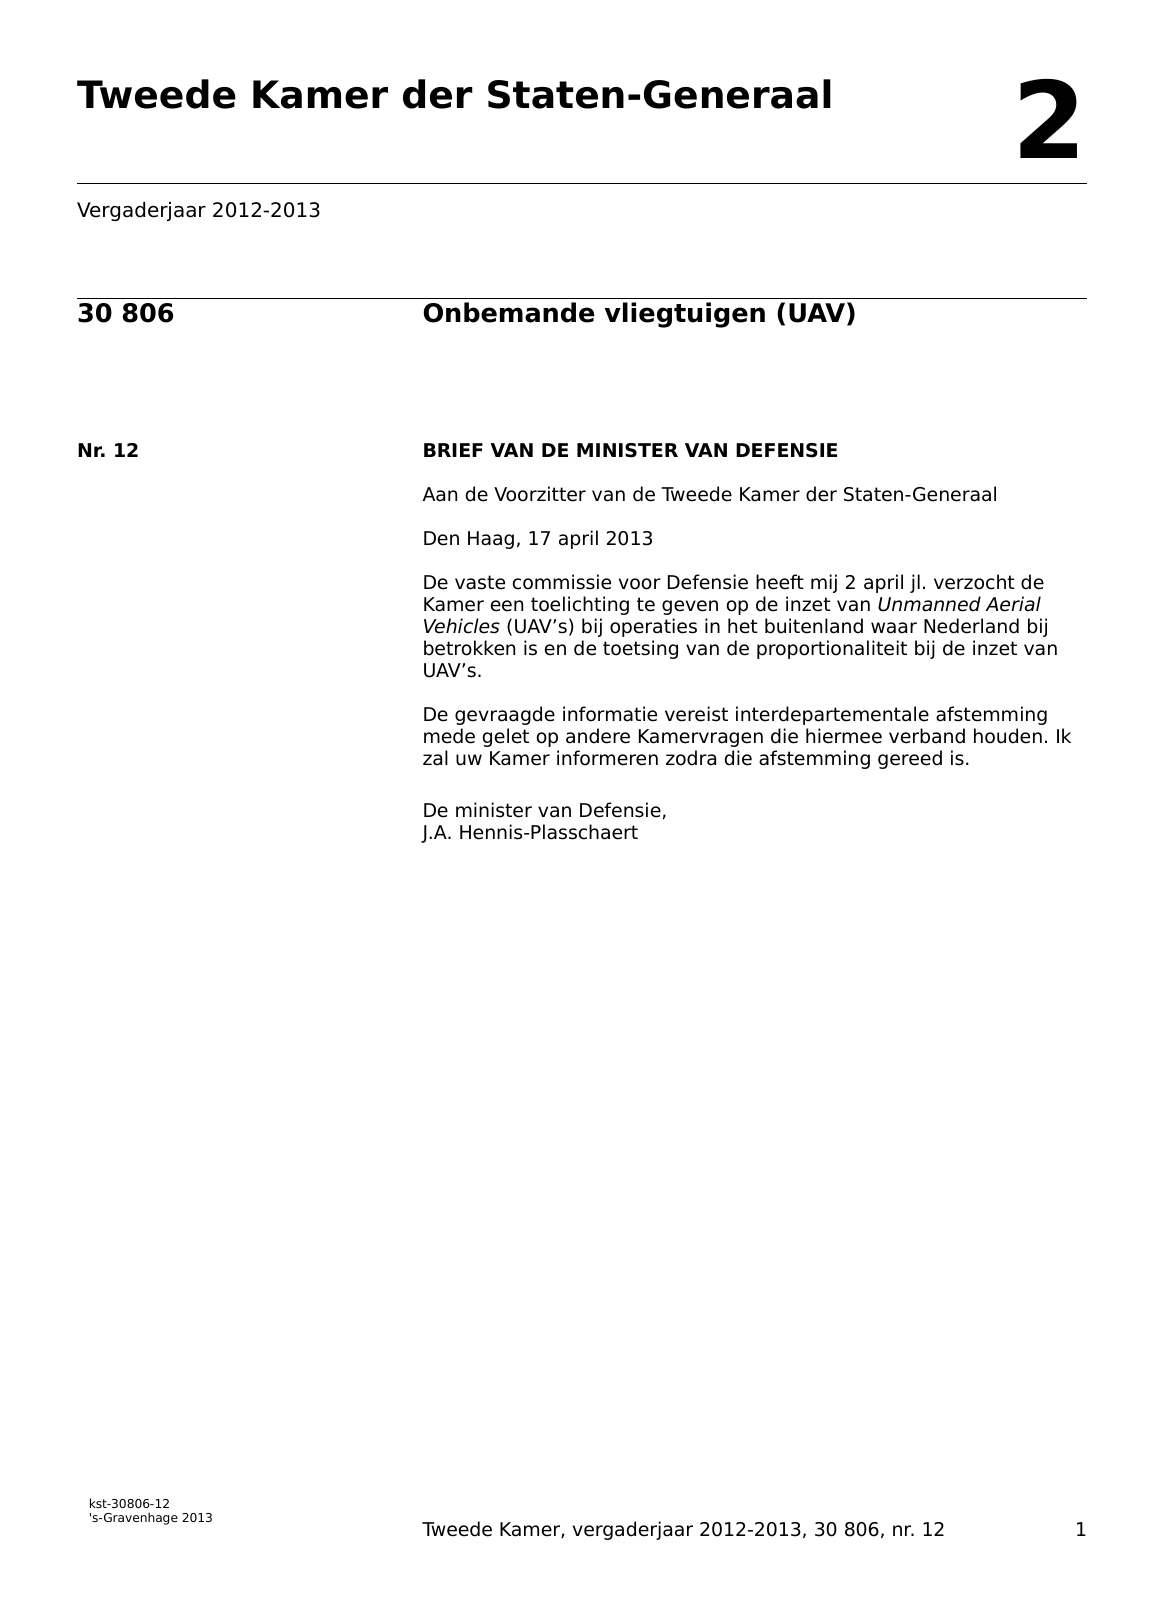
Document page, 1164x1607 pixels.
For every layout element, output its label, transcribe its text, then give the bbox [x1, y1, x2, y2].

subtitle 30 806 Onbemande vliegtuigen (UAV) [77, 299, 1087, 329]
table_header 2 [886, 59, 1087, 183]
text Aan de Voorzitter van de Tweede Kamer der Staten-Generaal [422, 484, 1087, 506]
table_header Tweede Kamer der Staten-Generaal [77, 59, 886, 183]
text 's-Gravenhage 2013 [88, 1511, 323, 1525]
text De gevraagde informatie vereist interdepartementale afstemming mede gelet op andere Kamervragen die hiermee verband houden. Ik zal uw Kamer informeren zodra die afstemming gereed is. [422, 704, 1087, 770]
text Den Haag, 17 april 2013 [422, 528, 1087, 550]
text De minister van Defensie, J.A. Hennis-Plasschaert [422, 800, 1087, 844]
text kst-30806-12 [88, 1497, 323, 1511]
text De vaste commissie voor Defensie heeft mij 2 april jl. verzocht de Kamer een toelichting te geven op de inzet van Unmanned Aerial Vehicles (UAV’s) bij operaties in het buitenland waar Nederland bij betrokken is en de toetsing van de proportionaliteit bij de inzet van UAV’s. [422, 572, 1087, 682]
table_cell Vergaderjaar 2012-2013 [77, 184, 1087, 298]
subtitle Nr. 12 BRIEF VAN DE MINISTER VAN DEFENSIE [77, 440, 1087, 462]
